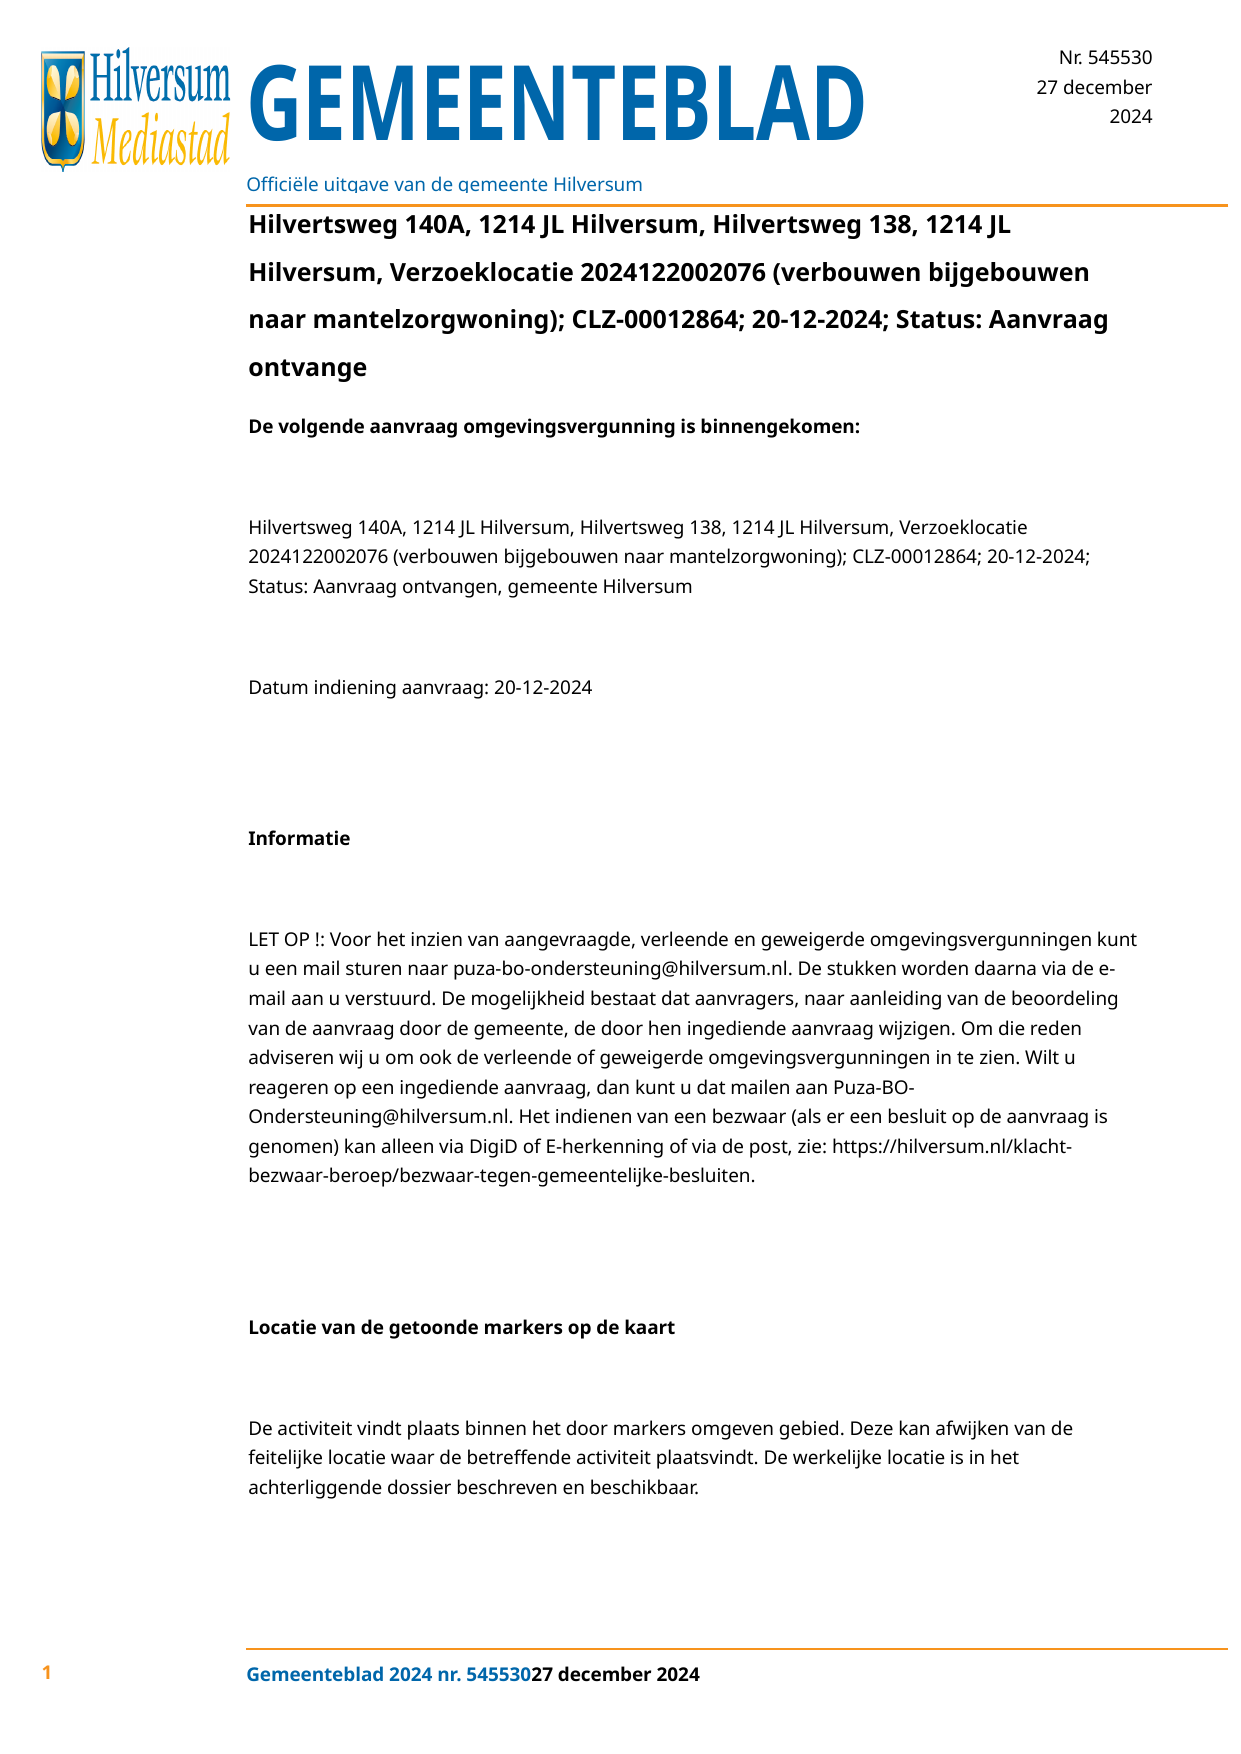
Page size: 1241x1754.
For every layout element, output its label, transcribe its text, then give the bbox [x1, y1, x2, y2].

text Hilvertsweg 140A, 1214 JL Hilversum, Hilvertsweg 138, 1214 JL Hilversum, Verzoeklocatie 2024122002076 (verbouwen bijgebouwen naar mantelzorgwoning); CLZ-00012864; 20-12-2024; Status: Aanvraag ontvangen, gemeente Hilversum [248, 514, 1152, 599]
text De activiteit vindt plaats binnen het door markers omgeven gebied. Deze kan afwijken van de feitelijke locatie waar de betreffende activiteit plaatsvindt. De werkelijke locatie is in het achterliggende dossier beschreven en beschikbaar. [248, 1415, 1152, 1500]
text LET OP !: Voor het inzien van aangevraagde, verleende en geweigerde omgevingsvergunningen kunt u een mail sturen naar puza-bo-ondersteuning@hilversum.nl. De stukken worden daarna via de e-mail aan u verstuurd. De mogelijkheid bestaat dat aanvragers, naar aanleiding van de beoordeling van de aanvraag door de gemeente, de door hen ingediende aanvraag wijzigen. Om die reden adviseren wij u om ook de verleende of geweigerde omgevingsvergunningen in te zien. Wilt u reageren op een ingediende aanvraag, dan kunt u dat mailen aan Puza-BO-Ondersteuning@hilversum.nl. Het indienen van een bezwaar (als er een besluit op de aanvraag is genomen) kan alleen via DigiD of E-herkenning of via de post, zie: https://hilversum.nl/klacht-bezwaar-beroep/bezwaar-tegen-gemeentelijke-besluiten. [248, 926, 1152, 1188]
text De volgende aanvraag omgevingsvergunning is binnengekomen: [248, 413, 1152, 439]
text Locatie van de getoonde markers op de kaart [248, 1314, 1152, 1340]
text Informatie [248, 825, 1152, 851]
text Hilvertsweg 140A, 1214 JL Hilversum, Hilvertsweg 138, 1214 JL Hilversum, Verzoeklocatie 2024122002076 (verbouwen bijgebouwen naar mantelzorgwoning); CLZ-00012864; 20-12-2024; Status: Aanvraag ontvange [248, 207, 1152, 384]
picture [41, 47, 231, 172]
text Datum indiening aanvraag: 20-12-2024 [248, 674, 1152, 700]
